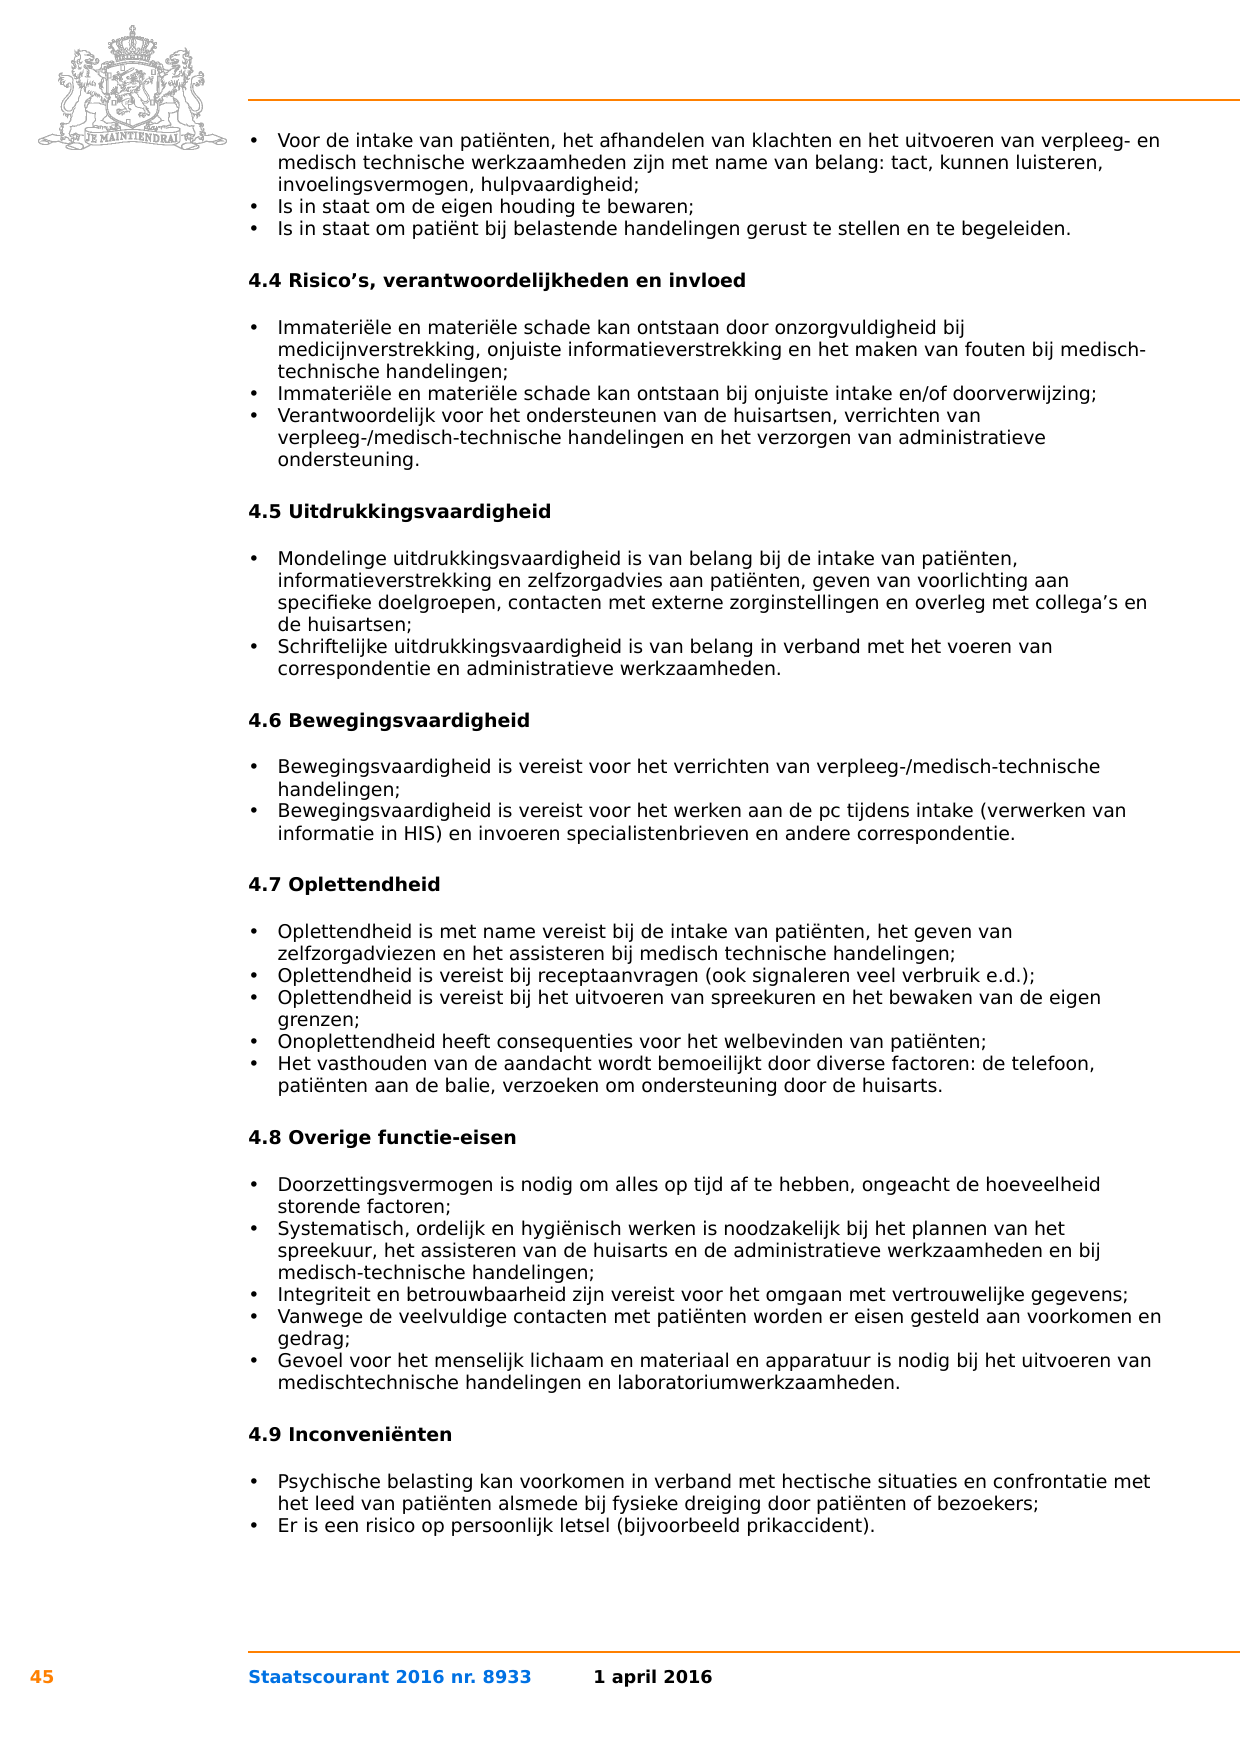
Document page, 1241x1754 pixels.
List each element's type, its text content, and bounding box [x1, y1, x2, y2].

text • Is in staat om de eigen houding te bewaren; [248, 196, 1163, 218]
text • Oplettendheid is met name vereist bij de intake van patiënten, het geven van zelfzorgadviezen en het assisteren bij medisch technische handelingen; [248, 921, 1163, 965]
text • Immateriële en materiële schade kan ontstaan bij onjuiste intake en/of doorverwijzing; [248, 383, 1163, 405]
text • Verantwoordelijk voor het ondersteunen van de huisartsen, verrichten van verpleeg-/medisch-technische handelingen en het verzorgen van administratieve ondersteuning. [248, 405, 1163, 471]
text • Onoplettendheid heeft consequenties voor het welbevinden van patiënten; [248, 1031, 1163, 1053]
text • Is in staat om patiënt bij belastende handelingen gerust te stellen en te begeleiden. [248, 218, 1163, 240]
text • Systematisch, ordelijk en hygiënisch werken is noodzakelijk bij het plannen van het spreekuur, het assisteren van de huisarts en de administratieve werkzaamheden en bij medisch-technische handelingen; [248, 1218, 1163, 1284]
text • Oplettendheid is vereist bij het uitvoeren van spreekuren en het bewaken van de eigen grenzen; [248, 987, 1163, 1031]
text • Oplettendheid is vereist bij receptaanvragen (ook signaleren veel verbruik e.d.); [248, 965, 1163, 987]
text • Bewegingsvaardigheid is vereist voor het werken aan de pc tijdens intake (verwerken van informatie in HIS) en invoeren specialistenbrieven en andere correspondentie. [248, 800, 1163, 844]
text • Gevoel voor het menselijk lichaam en materiaal en apparatuur is nodig bij het uitvoeren van medischtechnische handelingen en laboratoriumwerkzaamheden. [248, 1350, 1163, 1394]
subtitle 4.8 Overige functie-eisen [248, 1127, 1163, 1149]
text • Mondelinge uitdrukkingsvaardigheid is van belang bij de intake van patiënten, informatieverstrekking en zelfzorgadvies aan patiënten, geven van voorlichting aan specifieke doelgroepen, contacten met externe zorginstellingen en overleg met collega’s en de huisartsen; [248, 548, 1163, 636]
text • Er is een risico op persoonlijk letsel (bijvoorbeeld prikaccident). [248, 1515, 1163, 1537]
text • Integriteit en betrouwbaarheid zijn vereist voor het omgaan met vertrouwelijke gegevens; [248, 1284, 1163, 1306]
text • Voor de intake van patiënten, het afhandelen van klachten en het uitvoeren van verpleeg- en medisch technische werkzaamheden zijn met name van belang: tact, kunnen luisteren, invoelingsvermogen, hulpvaardigheid; [248, 130, 1163, 196]
subtitle 4.9 Inconveniënten [248, 1424, 1163, 1446]
text • Doorzettingsvermogen is nodig om alles op tijd af te hebben, ongeacht de hoeveelheid storende factoren; [248, 1174, 1163, 1218]
subtitle 4.6 Bewegingsvaardigheid [248, 709, 1163, 731]
picture [38, 25, 227, 150]
text • Vanwege de veelvuldige contacten met patiënten worden er eisen gesteld aan voorkomen en gedrag; [248, 1306, 1163, 1350]
text • Immateriële en materiële schade kan ontstaan door onzorgvuldigheid bij medicijnverstrekking, onjuiste informatieverstrekking en het maken van fouten bij medisch-technische handelingen; [248, 317, 1163, 383]
text • Schriftelijke uitdrukkingsvaardigheid is van belang in verband met het voeren van correspondentie en administratieve werkzaamheden. [248, 636, 1163, 679]
subtitle 4.7 Oplettendheid [248, 874, 1163, 896]
subtitle 4.4 Risico’s, verantwoordelijkheden en invloed [248, 270, 1163, 292]
subtitle 4.5 Uitdrukkingsvaardigheid [248, 501, 1163, 523]
text • Het vasthouden van de aandacht wordt bemoeilijkt door diverse factoren: de telefoon, patiënten aan de balie, verzoeken om ondersteuning door de huisarts. [248, 1053, 1163, 1097]
text • Bewegingsvaardigheid is vereist voor het verrichten van verpleeg-/medisch-technische handelingen; [248, 756, 1163, 800]
text • Psychische belasting kan voorkomen in verband met hectische situaties en confrontatie met het leed van patiënten alsmede bij fysieke dreiging door patiënten of bezoekers; [248, 1471, 1163, 1515]
